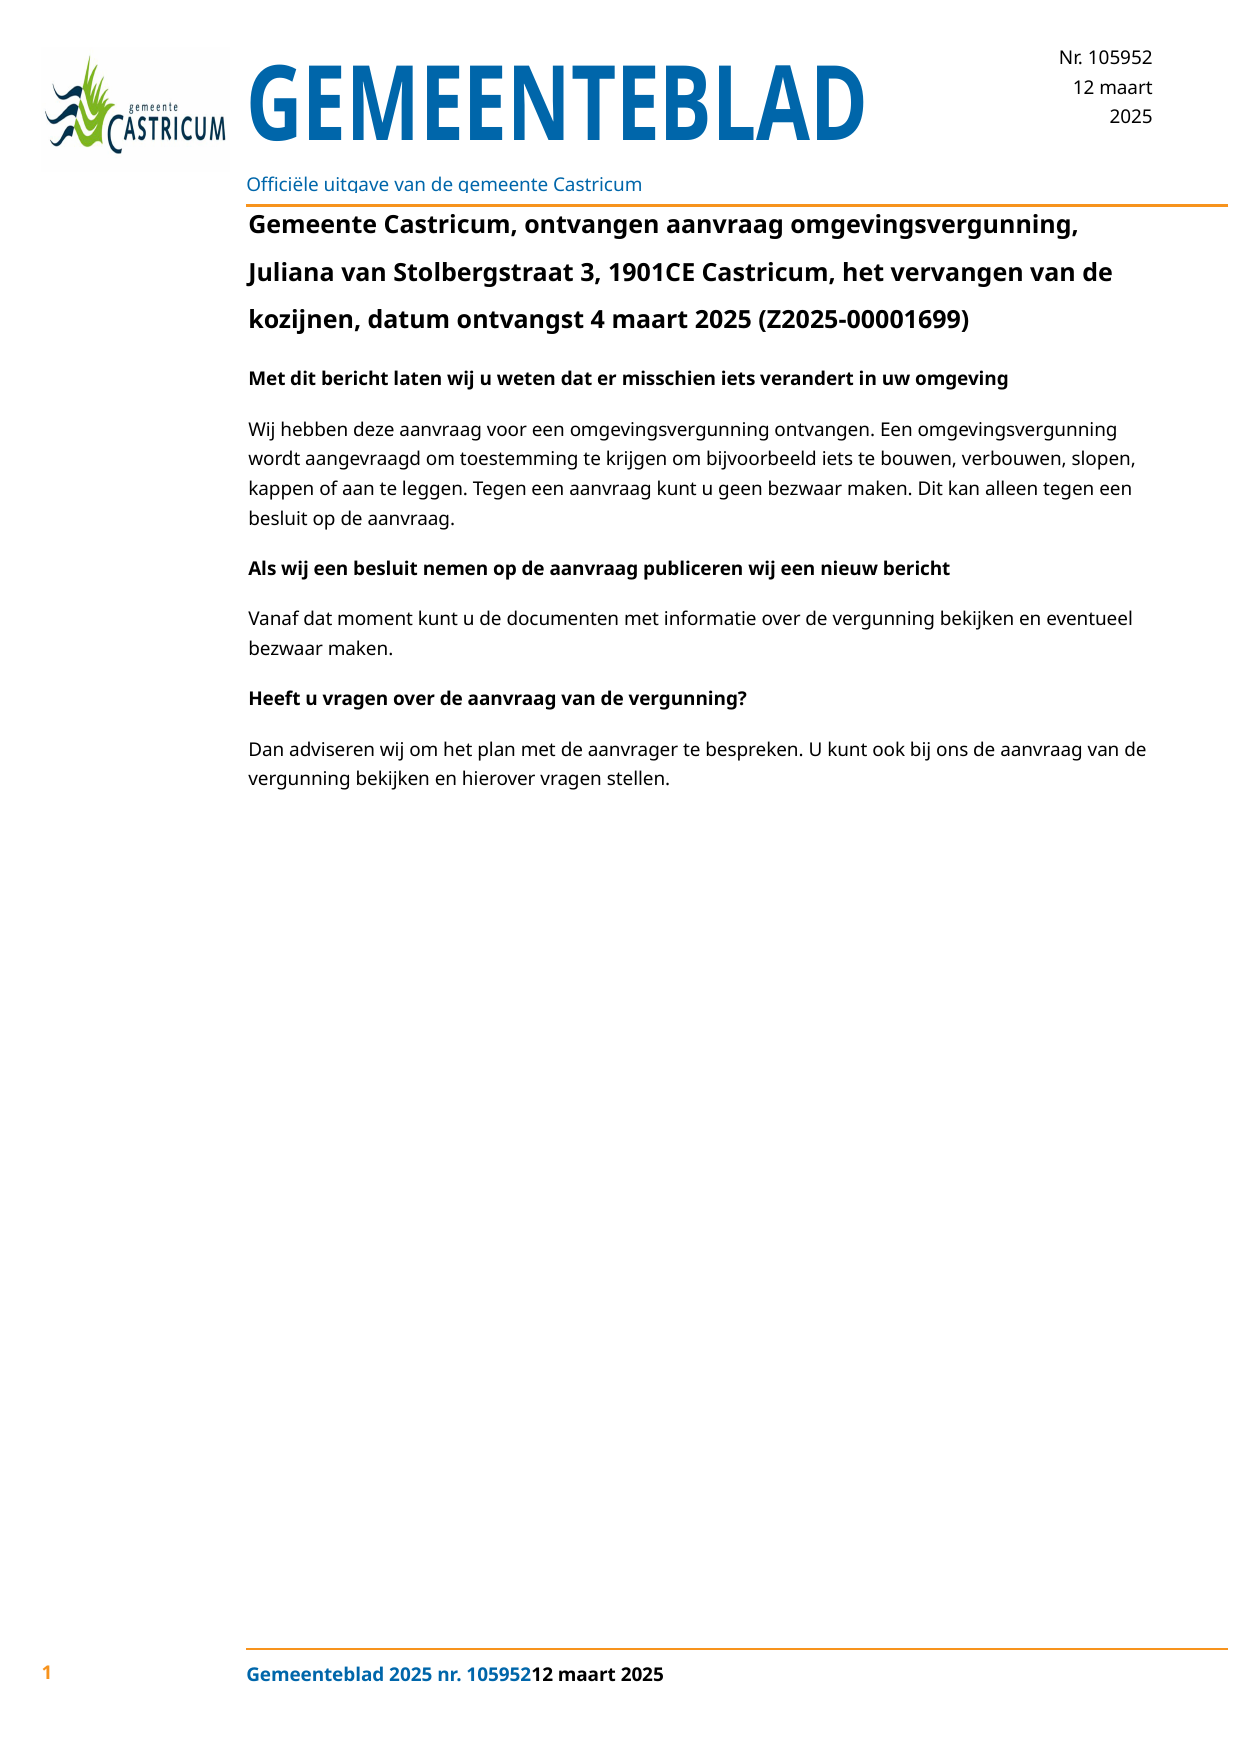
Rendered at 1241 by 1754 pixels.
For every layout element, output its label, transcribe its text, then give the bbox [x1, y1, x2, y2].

text Als wij een besluit nemen op de aanvraag publiceren wij een nieuw bericht [248, 555, 1152, 581]
text Dan adviseren wij om het plan met de aanvrager te bespreken. U kunt ook bij ons de aanvraag van de vergunning bekijken en hierover vragen stellen. [248, 736, 1152, 791]
text Wij hebben deze aanvraag voor een omgevingsvergunning ontvangen. Een omgevingsvergunning wordt aangevraagd om toestemming te krijgen om bijvoorbeeld iets te bouwen, verbouwen, slopen, kappen of aan te leggen. Tegen een aanvraag kunt u geen bezwaar maken. Dit kan alleen tegen een besluit op de aanvraag. [248, 416, 1152, 530]
picture [41, 47, 231, 172]
text Heeft u vragen over de aanvraag van de vergunning? [248, 686, 1152, 711]
text Gemeente Castricum, ontvangen aanvraag omgevingsvergunning, Juliana van Stolbergstraat 3, 1901CE Castricum, het vervangen van de kozijnen, datum ontvangst 4 maart 2025 (Z2025-00001699) [248, 207, 1152, 336]
text Met dit bericht laten wij u weten dat er misschien iets verandert in uw omgeving [248, 366, 1152, 391]
text Vanaf dat moment kunt u de documenten met informatie over de vergunning bekijken en eventueel bezwaar maken. [248, 606, 1152, 661]
